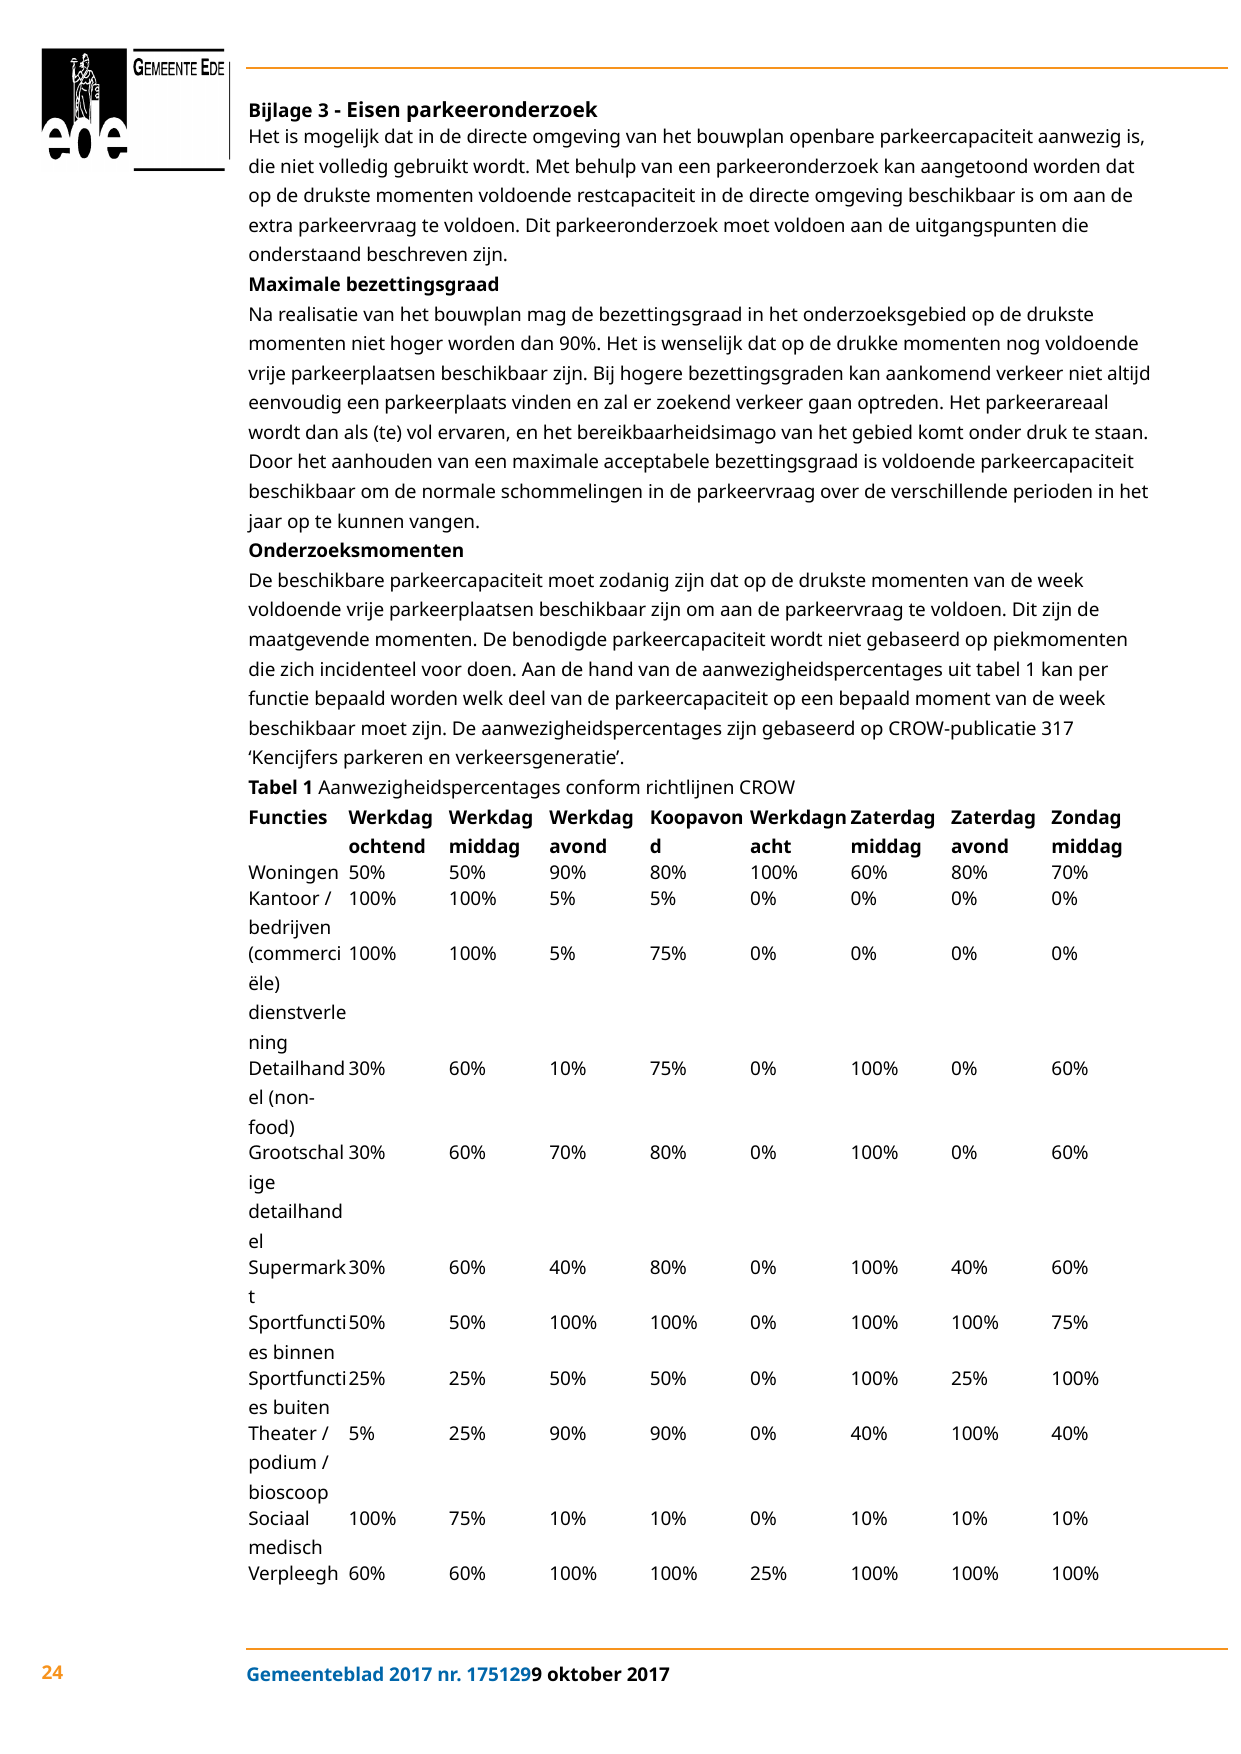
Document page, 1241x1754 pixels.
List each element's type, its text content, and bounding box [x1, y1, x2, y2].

table_cell 75% [1051, 1309, 1152, 1365]
table_cell 50% [449, 1309, 549, 1365]
picture [41, 47, 231, 172]
table_cell 100% [750, 859, 850, 885]
text Tabel 1 Aanwezigheidspercentages conform richtlijnen CROW [248, 774, 1152, 800]
table_cell 40% [850, 1420, 951, 1505]
table_cell 75% [650, 940, 750, 1055]
table_cell 60% [1051, 1140, 1152, 1254]
table_cell 40% [549, 1254, 649, 1309]
table_cell 0% [750, 1254, 850, 1309]
table_cell 90% [549, 1420, 649, 1505]
table_cell 10% [549, 1505, 649, 1560]
table_header Werkdag ochtend [348, 804, 449, 859]
table_cell 30% [348, 1140, 449, 1254]
table_cell 100% [850, 1055, 951, 1139]
table_cell 60% [850, 859, 951, 885]
table_cell 60% [449, 1254, 549, 1309]
table_cell 100% [850, 1309, 951, 1365]
table_cell 100% [348, 940, 449, 1055]
table_cell 60% [1051, 1254, 1152, 1309]
table_cell 0% [1051, 885, 1152, 940]
table_cell 0% [951, 885, 1051, 940]
table_cell 60% [1051, 1055, 1152, 1139]
table_cell 100% [850, 1254, 951, 1309]
table_cell 5% [549, 940, 649, 1055]
table_cell 90% [650, 1420, 750, 1505]
table_cell 0% [750, 885, 850, 940]
table_cell 0% [850, 885, 951, 940]
table_cell 30% [348, 1055, 449, 1139]
table_cell 25% [951, 1365, 1051, 1420]
table_cell 80% [951, 859, 1051, 885]
table_cell 0% [1051, 940, 1152, 1055]
table_cell 25% [449, 1420, 549, 1505]
table_cell Sportfuncties binnen [248, 1309, 348, 1365]
table_cell 100% [951, 1309, 1051, 1365]
table_cell (commerciële) dienstverlening [248, 940, 348, 1055]
table_header Zaterdag middag [850, 804, 951, 859]
table_cell 40% [951, 1254, 1051, 1309]
text Maximale bezettingsgraad [248, 271, 1152, 297]
table_cell 80% [650, 1140, 750, 1254]
table_cell Theater / podium / bioscoop [248, 1420, 348, 1505]
table_cell 0% [951, 940, 1051, 1055]
table_cell Sportfuncties buiten [248, 1365, 348, 1420]
table_cell 10% [850, 1505, 951, 1560]
table_cell 80% [650, 859, 750, 885]
table_cell 50% [348, 859, 449, 885]
table_cell 0% [750, 1505, 850, 1560]
table_cell 75% [650, 1055, 750, 1139]
table_cell 10% [1051, 1505, 1152, 1560]
table_cell 100% [348, 885, 449, 940]
table_cell 100% [1051, 1365, 1152, 1420]
table_cell 0% [951, 1140, 1051, 1254]
table_header Werkdag avond [549, 804, 649, 859]
table_cell 100% [850, 1560, 951, 1586]
table_cell 0% [750, 1140, 850, 1254]
table_cell Woningen [248, 859, 348, 885]
table_cell 50% [650, 1365, 750, 1420]
table_header Zondag middag [1051, 804, 1152, 859]
text Onderzoeksmomenten [248, 537, 1152, 563]
table_cell 0% [850, 940, 951, 1055]
table_cell 25% [348, 1365, 449, 1420]
table_cell 100% [1051, 1560, 1152, 1586]
table_cell 80% [650, 1254, 750, 1309]
table_cell 10% [650, 1505, 750, 1560]
table_cell Grootschalige detailhandel [248, 1140, 348, 1254]
text De beschikbare parkeercapaciteit moet zodanig zijn dat op de drukste momenten van de week voldoende vrije parkeerplaatsen beschikbaar zijn om aan de parkeervraag te voldoen. Dit zijn de maatgevende momenten. De benodigde parkeercapaciteit wordt niet gebaseerd op piekmomenten die zich incidenteel voor doen. Aan de hand van de aanwezigheidspercentages uit tabel 1 kan per functie bepaald worden welk deel van de parkeercapaciteit op een bepaald moment van de week beschikbaar moet zijn. De aanwezigheidspercentages zijn gebaseerd op CROW-publicatie 317 ‘Kencijfers parkeren en verkeersgeneratie’. [248, 567, 1152, 770]
table_cell 100% [850, 1365, 951, 1420]
table_cell 5% [348, 1420, 449, 1505]
table_cell 100% [951, 1560, 1051, 1586]
table_cell 90% [549, 859, 649, 885]
table_cell Sociaal medisch [248, 1505, 348, 1560]
table_cell 50% [549, 1365, 649, 1420]
table_header Werkdagnacht [750, 804, 850, 859]
table_cell 5% [549, 885, 649, 940]
table_cell Detailhandel (non-food) [248, 1055, 348, 1139]
table_cell 75% [449, 1505, 549, 1560]
table_cell 60% [449, 1140, 549, 1254]
table_header Functies [248, 804, 348, 859]
text Na realisatie van het bouwplan mag de bezettingsgraad in het onderzoeksgebied op de drukste momenten niet hoger worden dan 90%. Het is wenselijk dat op de drukke momenten nog voldoende vrije parkeerplaatsen beschikbaar zijn. Bij hogere bezettingsgraden kan aankomend verkeer niet altijd eenvoudig een parkeerplaats vinden en zal er zoekend verkeer gaan optreden. Het parkeerareaal wordt dan als (te) vol ervaren, en het bereikbaarheidsimago van het gebied komt onder druk te staan. Door het aanhouden van een maximale acceptabele bezettingsgraad is voldoende parkeercapaciteit beschikbaar om de normale schommelingen in de parkeervraag over de verschillende perioden in het jaar op te kunnen vangen. [248, 301, 1152, 534]
table_cell 100% [348, 1505, 449, 1560]
text Bijlage 3 - Eisen parkeeronderzoek [248, 95, 1152, 123]
table_cell 40% [1051, 1420, 1152, 1505]
table_cell 60% [449, 1055, 549, 1139]
table_header Werkdag middag [449, 804, 549, 859]
table_cell 70% [549, 1140, 649, 1254]
table_cell 0% [750, 1309, 850, 1365]
table_cell 100% [650, 1560, 750, 1586]
table_cell 10% [951, 1505, 1051, 1560]
table_cell 70% [1051, 859, 1152, 885]
table_cell 100% [449, 885, 549, 940]
table_cell 100% [951, 1420, 1051, 1505]
table_cell 10% [549, 1055, 649, 1139]
table_cell 5% [650, 885, 750, 940]
table_cell 25% [449, 1365, 549, 1420]
table_cell Verpleegh [248, 1560, 348, 1586]
table_cell 0% [750, 940, 850, 1055]
table_cell 100% [549, 1309, 649, 1365]
table_cell 100% [549, 1560, 649, 1586]
table_cell 0% [750, 1365, 850, 1420]
text Het is mogelijk dat in de directe omgeving van het bouwplan openbare parkeercapaciteit aanwezig is, die niet volledig gebruikt wordt. Met behulp van een parkeeronderzoek kan aangetoond worden dat op de drukste momenten voldoende restcapaciteit in de directe omgeving beschikbaar is om aan de extra parkeervraag te voldoen. Dit parkeeronderzoek moet voldoen aan de uitgangspunten die onderstaand beschreven zijn. [248, 123, 1152, 267]
table_cell 100% [449, 940, 549, 1055]
table_cell 60% [449, 1560, 549, 1586]
table_cell 50% [348, 1309, 449, 1365]
table_cell 0% [750, 1420, 850, 1505]
table_cell 100% [850, 1140, 951, 1254]
table_cell 25% [750, 1560, 850, 1586]
table_header Zaterdag avond [951, 804, 1051, 859]
table_cell Kantoor / bedrijven [248, 885, 348, 940]
table_cell 30% [348, 1254, 449, 1309]
table_header Koopavond [650, 804, 750, 859]
table_cell 60% [348, 1560, 449, 1586]
table_cell 50% [449, 859, 549, 885]
table_cell 100% [650, 1309, 750, 1365]
table_cell 0% [750, 1055, 850, 1139]
table_cell Supermarkt [248, 1254, 348, 1309]
table_cell 0% [951, 1055, 1051, 1139]
